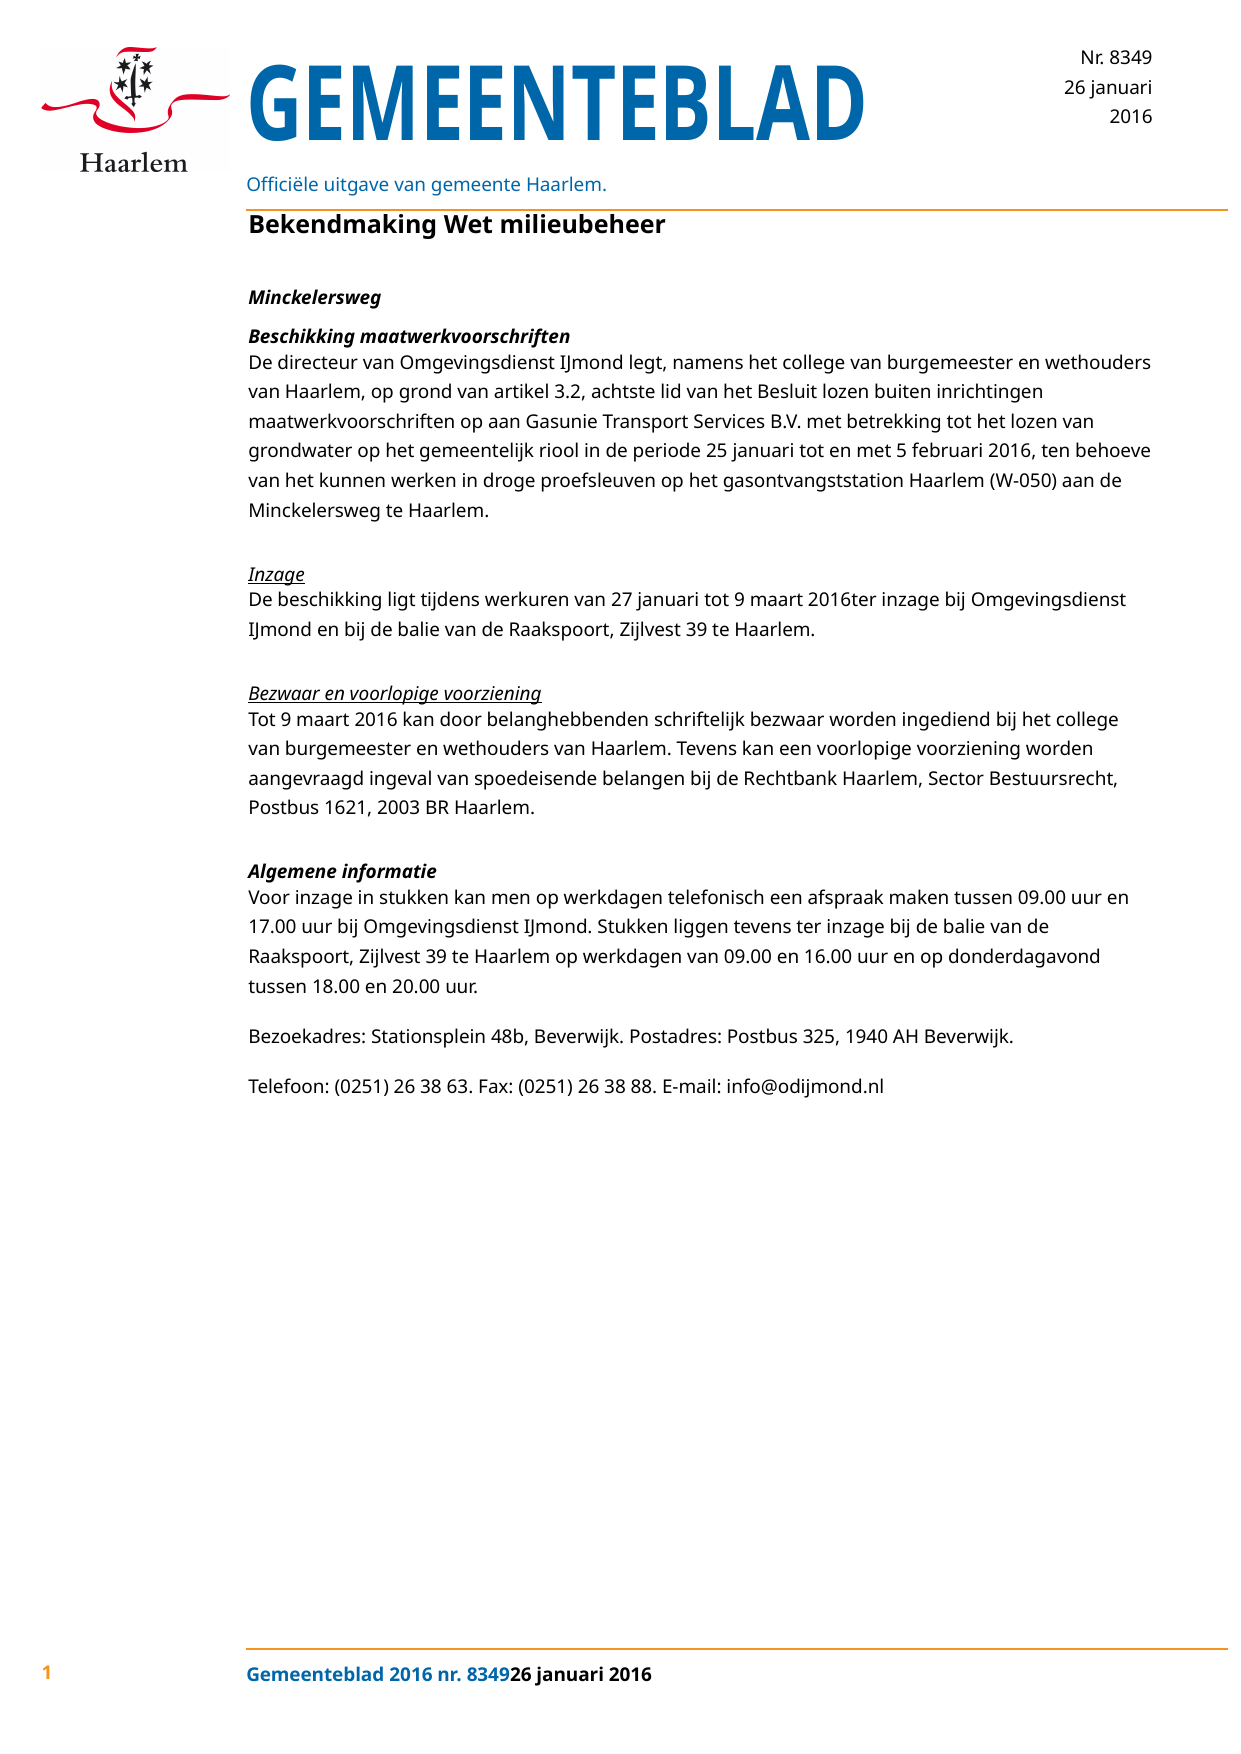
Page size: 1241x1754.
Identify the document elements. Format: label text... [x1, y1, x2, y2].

text Beschikking maatwerkvoorschriften [248, 323, 1152, 349]
text Telefoon: (0251) 26 38 63. Fax: (0251) 26 38 88. E-mail: info@odijmond.nl [248, 1074, 1152, 1099]
text Bekendmaking Wet milieubeheer [248, 211, 1152, 241]
text De directeur van Omgevingsdienst IJmond legt, namens het college van burgemeester en wethouders van Haarlem, op grond van artikel 3.2, achtste lid van het Besluit lozen buiten inrichtingen maatwerkvoorschriften op aan Gasunie Transport Services B.V. met betrekking tot het lozen van grondwater op het gemeentelijk riool in de periode 25 januari tot en met 5 februari 2016, ten behoeve van het kunnen werken in droge proefsleuven op het gasontvangststation Haarlem (W-050) aan de Minckelersweg te Haarlem. [248, 349, 1152, 522]
text Minckelersweg [248, 284, 1152, 309]
text Voor inzage in stukken kan men op werkdagen telefonisch een afspraak maken tussen 09.00 uur en 17.00 uur bij Omgevingsdienst IJmond. Stukken liggen tevens ter inzage bij de balie van de Raakspoort, Zijlvest 39 te Haarlem op werkdagen van 09.00 en 16.00 uur en op donderdagavond tussen 18.00 en 20.00 uur. [248, 884, 1152, 999]
text Bezoekadres: Stationsplein 48b, Beverwijk. Postadres: Postbus 325, 1940 AH Beverwijk. [248, 1023, 1152, 1049]
picture [41, 47, 231, 172]
text De beschikking ligt tijdens werkuren van 27 januari tot 9 maart 2016ter inzage bij Omgevingsdienst IJmond en bij de balie van de Raakspoort, Zijlvest 39 te Haarlem. [248, 586, 1152, 642]
text Bezwaar en voorlopige voorziening [248, 680, 1152, 706]
text Algemene informatie [248, 858, 1152, 884]
text Inzage [248, 561, 1152, 586]
text Tot 9 maart 2016 kan door belanghebbenden schriftelijk bezwaar worden ingediend bij het college van burgemeester en wethouders van Haarlem. Tevens kan een voorlopige voorziening worden aangevraagd ingeval van spoedeisende belangen bij de Rechtbank Haarlem, Sector Bestuursrecht, Postbus 1621, 2003 BR Haarlem. [248, 706, 1152, 820]
